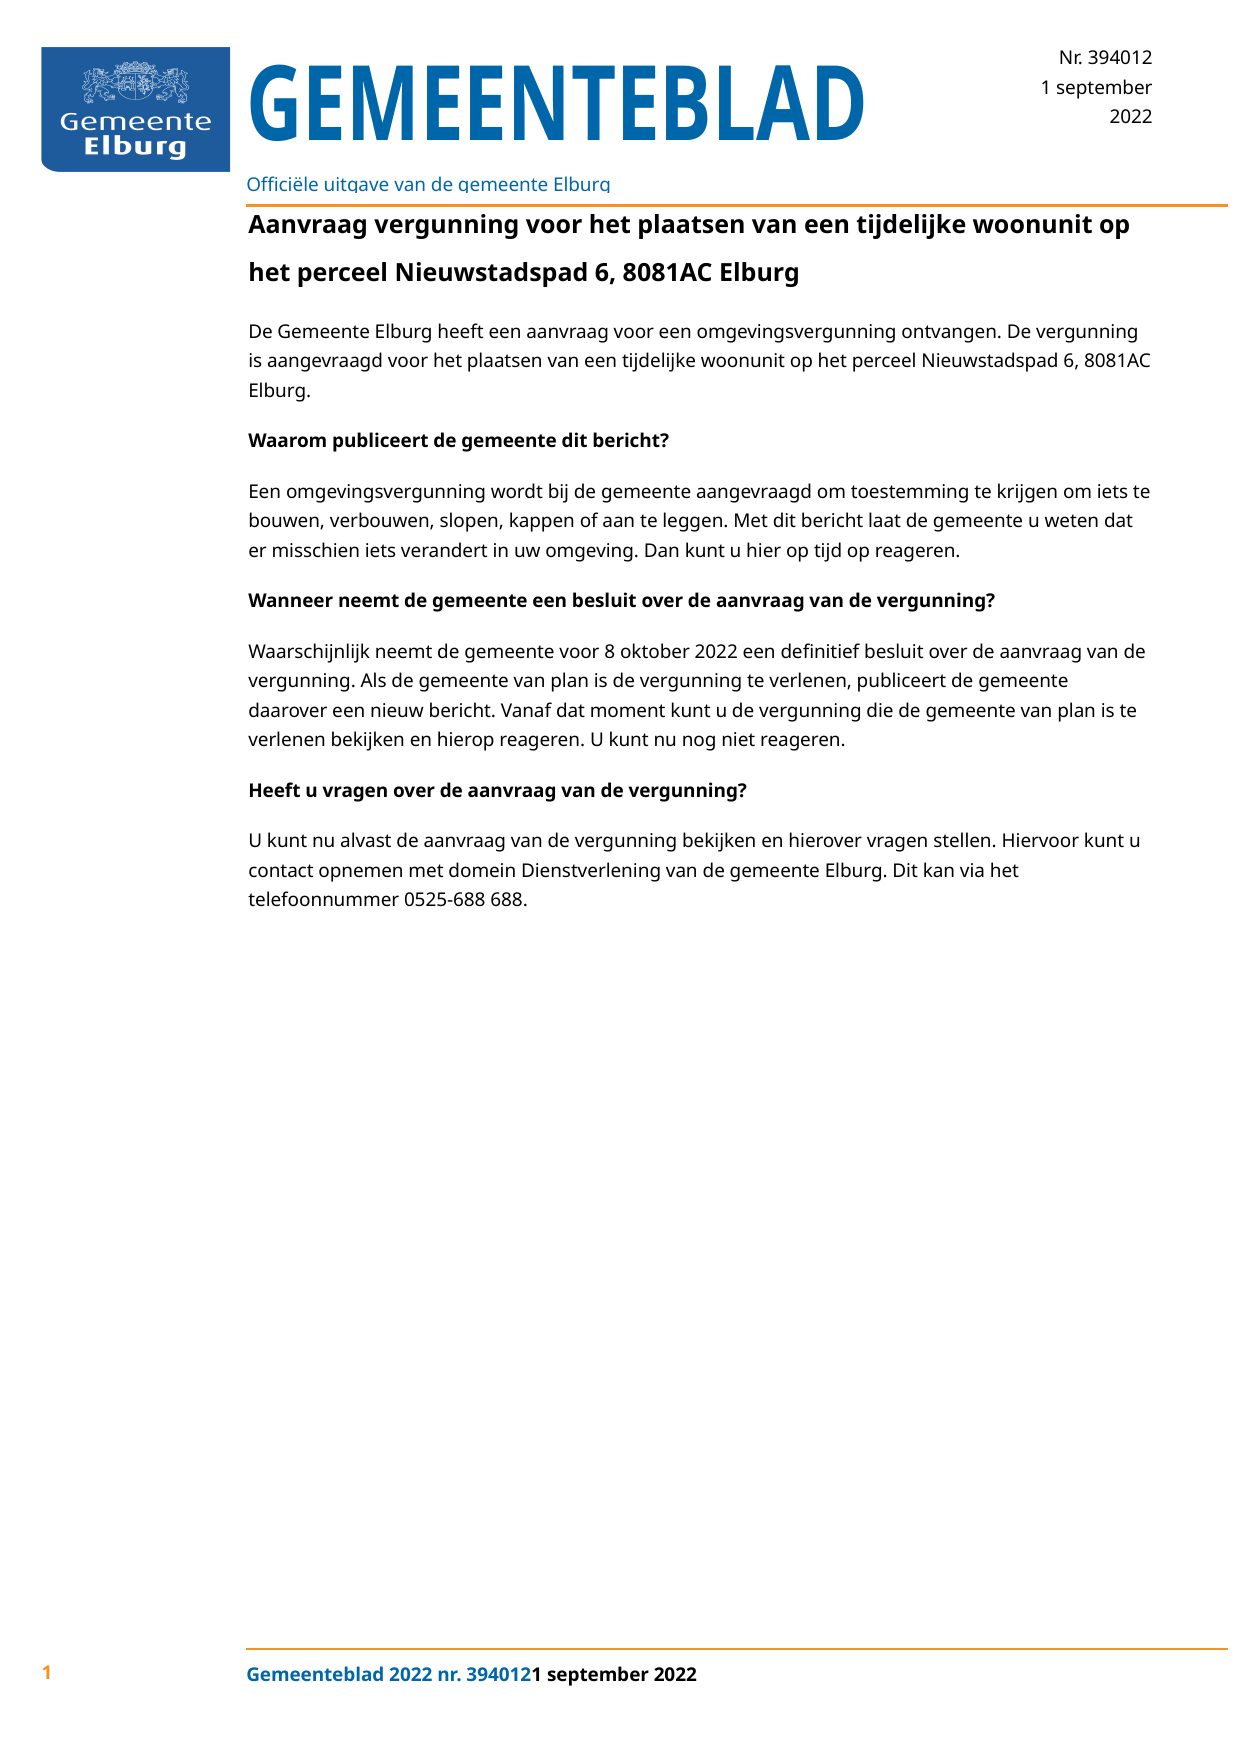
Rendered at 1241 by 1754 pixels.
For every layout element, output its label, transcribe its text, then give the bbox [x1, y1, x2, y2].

text Heeft u vragen over de aanvraag van de vergunning? [248, 777, 1152, 803]
text U kunt nu alvast de aanvraag van de vergunning bekijken en hierover vragen stellen. Hiervoor kunt u contact opnemen met domein Dienstverlening van de gemeente Elburg. Dit kan via het telefoonnummer 0525-688 688. [248, 827, 1152, 912]
text Aanvraag vergunning voor het plaatsen van een tijdelijke woonunit op het perceel Nieuwstadspad 6, 8081AC Elburg [248, 207, 1152, 288]
text Waarom publiceert de gemeente dit bericht? [248, 427, 1152, 453]
text Wanneer neemt de gemeente een besluit over de aanvraag van de vergunning? [248, 587, 1152, 613]
picture [41, 47, 231, 172]
text Waarschijnlijk neemt de gemeente voor 8 oktober 2022 een definitief besluit over de aanvraag van de vergunning. Als de gemeente van plan is de vergunning te verlenen, publiceert de gemeente daarover een nieuw bericht. Vanaf dat moment kunt u de vergunning die de gemeente van plan is te verlenen bekijken en hierop reageren. U kunt nu nog niet reageren. [248, 638, 1152, 752]
text Een omgevingsvergunning wordt bij de gemeente aangevraagd om toestemming te krijgen om iets te bouwen, verbouwen, slopen, kappen of aan te leggen. Met dit bericht laat de gemeente u weten dat er misschien iets verandert in uw omgeving. Dan kunt u hier op tijd op reageren. [248, 478, 1152, 563]
text De Gemeente Elburg heeft een aanvraag voor een omgevingsvergunning ontvangen. De vergunning is aangevraagd voor het plaatsen van een tijdelijke woonunit op het perceel Nieuwstadspad 6, 8081AC Elburg. [248, 318, 1152, 403]
